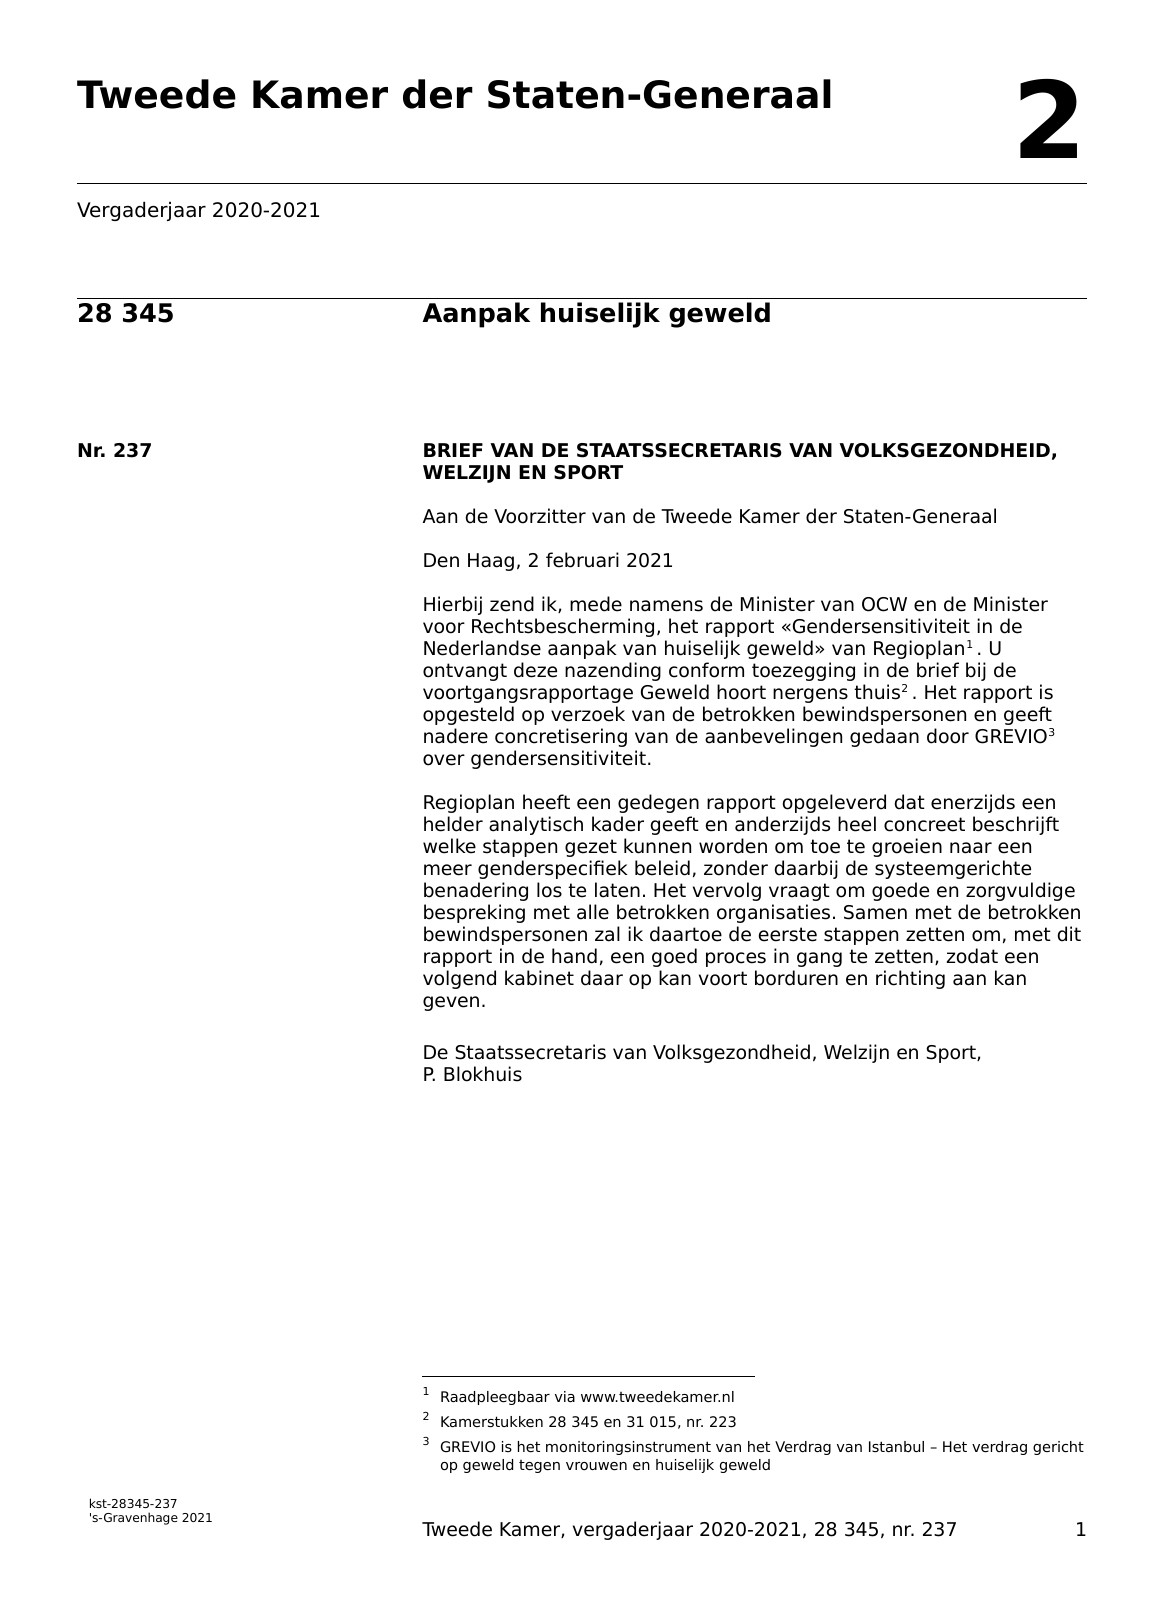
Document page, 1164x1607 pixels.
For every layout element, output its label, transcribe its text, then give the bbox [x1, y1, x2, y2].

table_header Tweede Kamer der Staten-Generaal [77, 59, 886, 183]
table_cell Vergaderjaar 2020-2021 [77, 184, 1087, 298]
text Hierbij zend ik, mede namens de Minister van OCW en de Minister voor Rechtsbescherming, het rapport «Gendersensitiviteit in de Nederlandse aanpak van huiselijk geweld» van Regioplan. U ontvangt deze nazending conform toezegging in de brief bij de voortgangsrapportage Geweld hoort nergens thuis. Het rapport is opgesteld op verzoek van de betrokken bewindspersonen en geeft nadere concretisering van de aanbevelingen gedaan door GREVIO over gendersensitiviteit. [422, 594, 1087, 770]
text Den Haag, 2 februari 2021 [422, 550, 1087, 572]
text Kamerstukken 28 345 en 31 015, nr. 223 [422, 1410, 1087, 1432]
text 's-Gravenhage 2021 [88, 1511, 323, 1525]
text GREVIO is het monitoringsinstrument van het Verdrag van Istanbul – Het verdrag gericht op geweld tegen vrouwen en huiselijk geweld [422, 1435, 1087, 1474]
text kst-28345-237 [88, 1497, 323, 1511]
subtitle 28 345 Aanpak huiselijk geweld [77, 299, 1087, 329]
subtitle Nr. 237 BRIEF VAN DE STAATSSECRETARIS VAN VOLKSGEZONDHEID, WELZIJN EN SPORT [77, 440, 1087, 484]
text Regioplan heeft een gedegen rapport opgeleverd dat enerzijds een helder analytisch kader geeft en anderzijds heel concreet beschrijft welke stappen gezet kunnen worden om toe te groeien naar een meer genderspecifiek beleid, zonder daarbij de systeemgerichte benadering los te laten. Het vervolg vraagt om goede en zorgvuldige bespreking met alle betrokken organisaties. Samen met de betrokken bewindspersonen zal ik daartoe de eerste stappen zetten om, met dit rapport in de hand, een goed proces in gang te zetten, zodat een volgend kabinet daar op kan voort borduren en richting aan kan geven. [422, 792, 1087, 1012]
text Aan de Voorzitter van de Tweede Kamer der Staten-Generaal [422, 506, 1087, 528]
table_header 2 [886, 59, 1087, 183]
text De Staatssecretaris van Volksgezondheid, Welzijn en Sport, P. Blokhuis [422, 1042, 1087, 1086]
text Raadpleegbaar via www.tweedekamer.nl [422, 1385, 1087, 1407]
